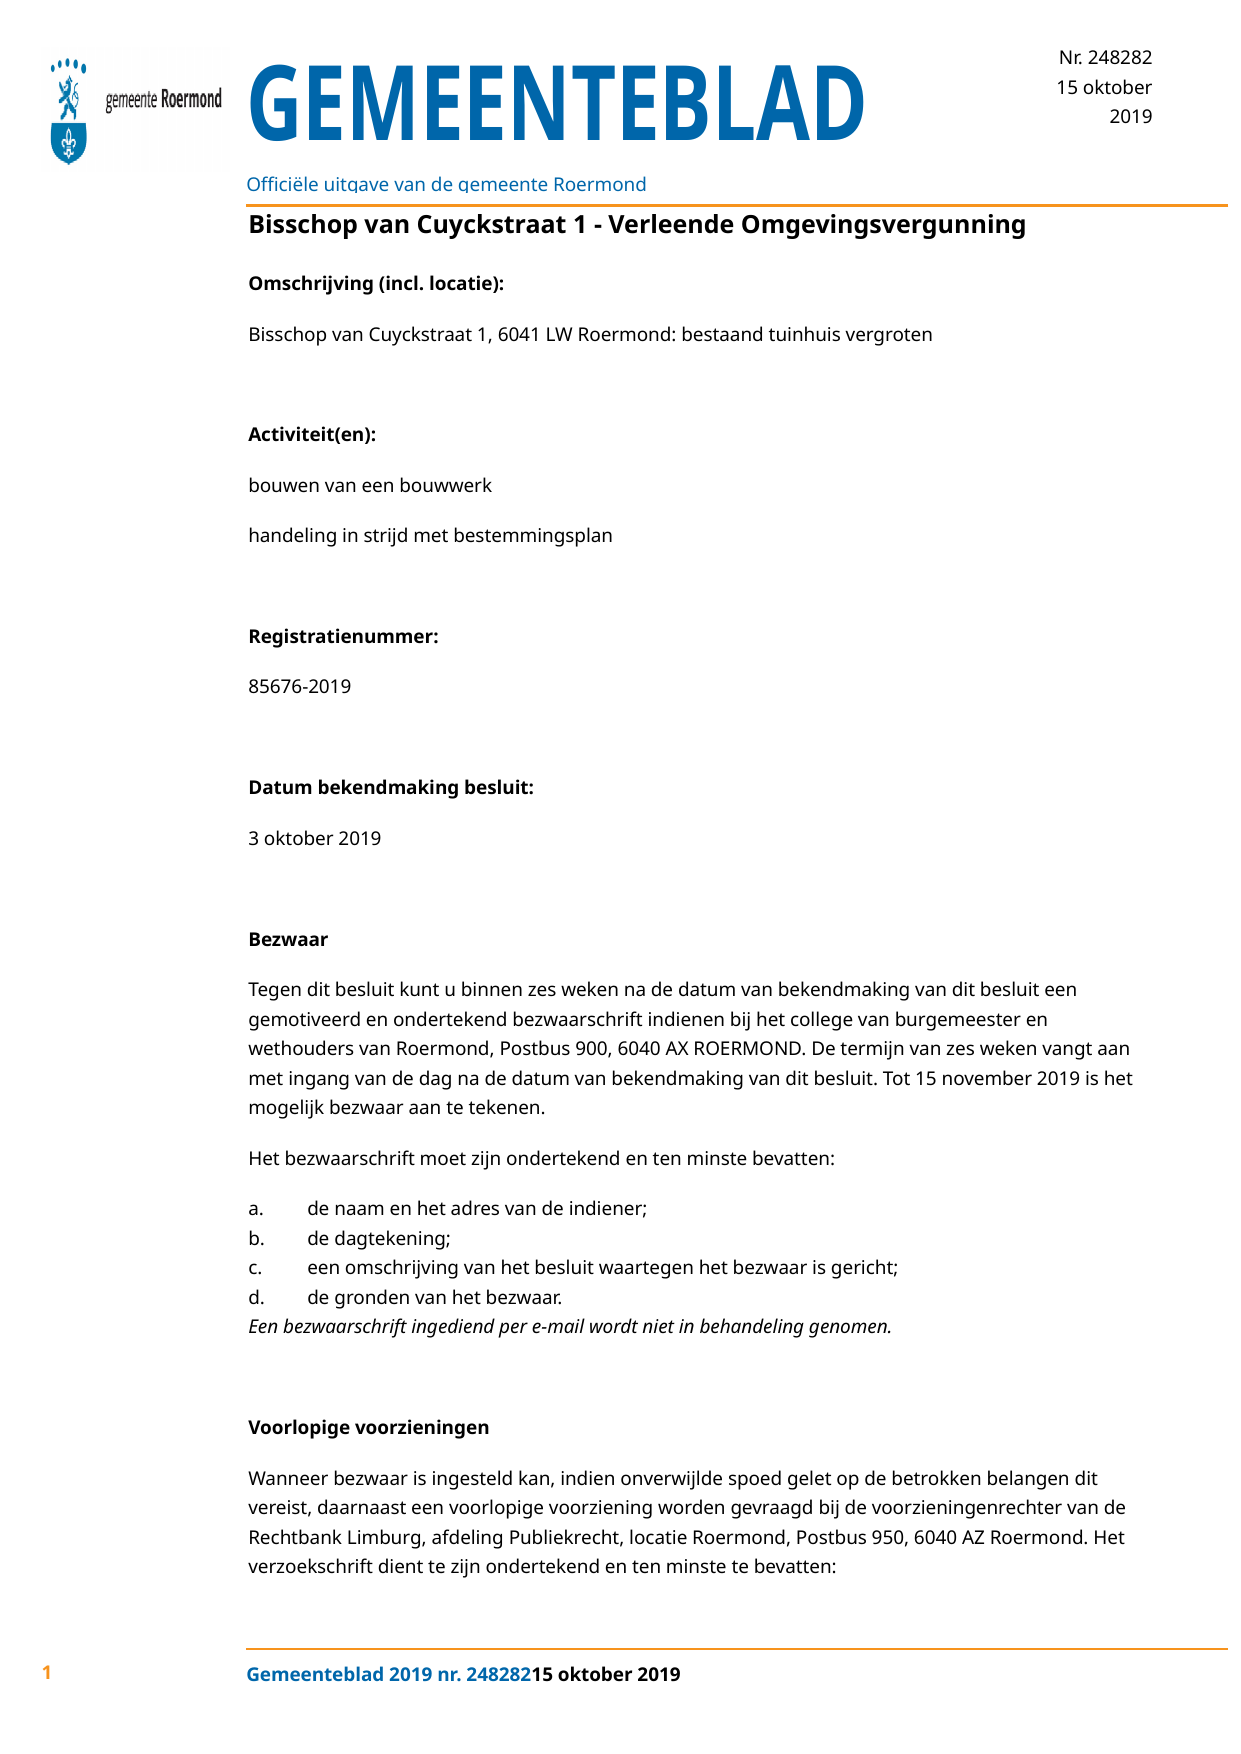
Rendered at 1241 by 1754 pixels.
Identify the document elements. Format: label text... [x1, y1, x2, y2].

list de dagtekening; [248, 1225, 1152, 1251]
text bouwen van een bouwwerk [248, 472, 1152, 498]
text Wanneer bezwaar is ingesteld kan, indien onverwijlde spoed gelet op de betrokken belangen dit vereist, daarnaast een voorlopige voorziening worden gevraagd bij de voorzieningenrechter van de Rechtbank Limburg, afdeling Publiekrecht, locatie Roermond, Postbus 950, 6040 AZ Roermond. Het verzoekschrift dient te zijn ondertekend en ten minste te bevatten: [248, 1465, 1152, 1579]
text Datum bekendmaking besluit: [248, 774, 1152, 800]
text Omschrijving (incl. locatie): [248, 270, 1152, 296]
text Bisschop van Cuyckstraat 1 - Verleende Omgevingsvergunning [248, 207, 1152, 241]
text 3 oktober 2019 [248, 825, 1152, 851]
text Het bezwaarschrift moet zijn ondertekend en ten minste bevatten: [248, 1145, 1152, 1171]
text Tegen dit besluit kunt u binnen zes weken na de datum van bekendmaking van dit besluit een gemotiveerd en ondertekend bezwaarschrift indienen bij het college van burgemeester en wethouders van Roermond, Postbus 900, 6040 AX ROERMOND. De termijn van zes weken vangt aan met ingang van de dag na de datum van bekendmaking van dit besluit. Tot 15 november 2019 is het mogelijk bezwaar aan te tekenen. [248, 976, 1152, 1120]
text handeling in strijd met bestemmingsplan [248, 522, 1152, 548]
text Een bezwaarschrift ingediend per e-mail wordt niet in behandeling genomen. [248, 1314, 1152, 1339]
text Bisschop van Cuyckstraat 1, 6041 LW Roermond: bestaand tuinhuis vergroten [248, 321, 1152, 346]
text 85676-2019 [248, 674, 1152, 699]
list de naam en het adres van de indiener; [248, 1195, 1152, 1221]
text Bezwaar [248, 926, 1152, 951]
text Voorlopige voorzieningen [248, 1414, 1152, 1440]
text Activiteit(en): [248, 422, 1152, 447]
text Registratienummer: [248, 623, 1152, 649]
picture [41, 47, 231, 172]
list de gronden van het bezwaar. [248, 1284, 1152, 1310]
list een omschrijving van het besluit waartegen het bezwaar is gericht; [248, 1254, 1152, 1280]
